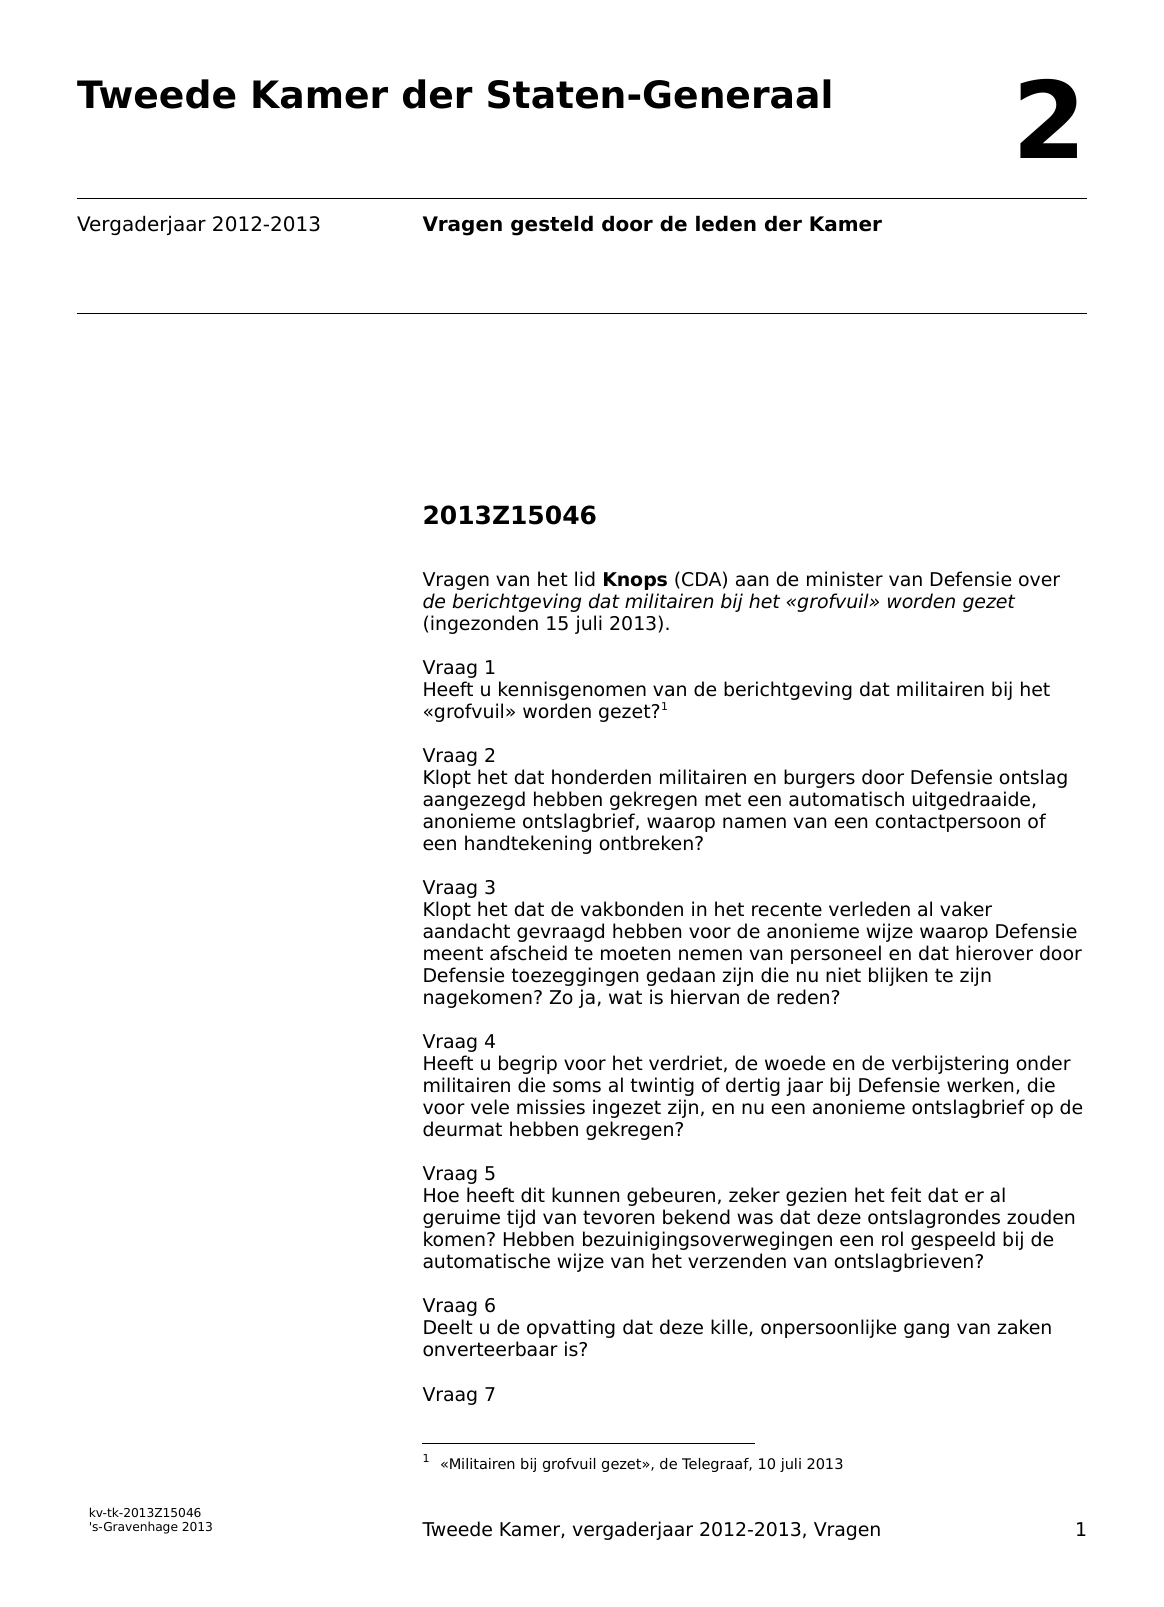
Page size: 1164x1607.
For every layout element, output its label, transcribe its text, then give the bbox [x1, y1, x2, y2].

text Heeft u begrip voor het verdriet, de woede en de verbijstering onder militairen die soms al twintig of dertig jaar bij Defensie werken, die voor vele missies ingezet zijn, en nu een anonieme ontslagbrief op de deurmat hebben gekregen? [422, 1053, 1087, 1141]
table_header 2 [886, 59, 1087, 198]
table_cell Vragen gesteld door de leden der Kamer [422, 199, 1087, 313]
text Hoe heeft dit kunnen gebeuren, zeker gezien het feit dat er al geruime tijd van tevoren bekend was dat deze ontslagrondes zouden komen? Hebben bezuinigingsoverwegingen een rol gespeeld bij de automatische wijze van het verzenden van ontslagbrieven? [422, 1185, 1087, 1273]
text 's-Gravenhage 2013 [88, 1520, 323, 1534]
text Vraag 7 [422, 1383, 1087, 1405]
text Klopt het dat honderden militairen en burgers door Defensie ontslag aangezegd hebben gekregen met een automatisch uitgedraaide, anonieme ontslagbrief, waarop namen van een contactpersoon of een handtekening ontbreken? [422, 767, 1087, 855]
text Vraag 4 [422, 1031, 1087, 1053]
table_cell Vergaderjaar 2012-2013 [77, 199, 422, 313]
text Vraag 6 [422, 1295, 1087, 1317]
text 2013Z15046 [422, 501, 1087, 531]
text Deelt u de opvatting dat deze kille, onpersoonlijke gang van zaken onverteerbaar is? [422, 1317, 1087, 1361]
text Vraag 5 [422, 1163, 1087, 1185]
text Vraag 2 [422, 745, 1087, 767]
text Klopt het dat de vakbonden in het recente verleden al vaker aandacht gevraagd hebben voor de anonieme wijze waarop Defensie meent afscheid te moeten nemen van personeel en dat hierover door Defensie toezeggingen gedaan zijn die nu niet blijken te zijn nagekomen? Zo ja, wat is hiervan de reden? [422, 899, 1087, 1009]
text Vraag 3 [422, 877, 1087, 899]
text Vragen van het lid Knops (CDA) aan de minister van Defensie over de berichtgeving dat militairen bij het «grofvuil» worden gezet (ingezonden 15 juli 2013). [422, 569, 1087, 635]
text Heeft u kennisgenomen van de berichtgeving dat militairen bij het «grofvuil» worden gezet? [422, 679, 1087, 723]
text kv-tk-2013Z15046 [88, 1506, 323, 1520]
text «Militairen bij grofvuil gezet», de Telegraaf, 10 juli 2013 [422, 1452, 1087, 1474]
text Vraag 1 [422, 657, 1087, 679]
table_header Tweede Kamer der Staten-Generaal [77, 59, 886, 198]
